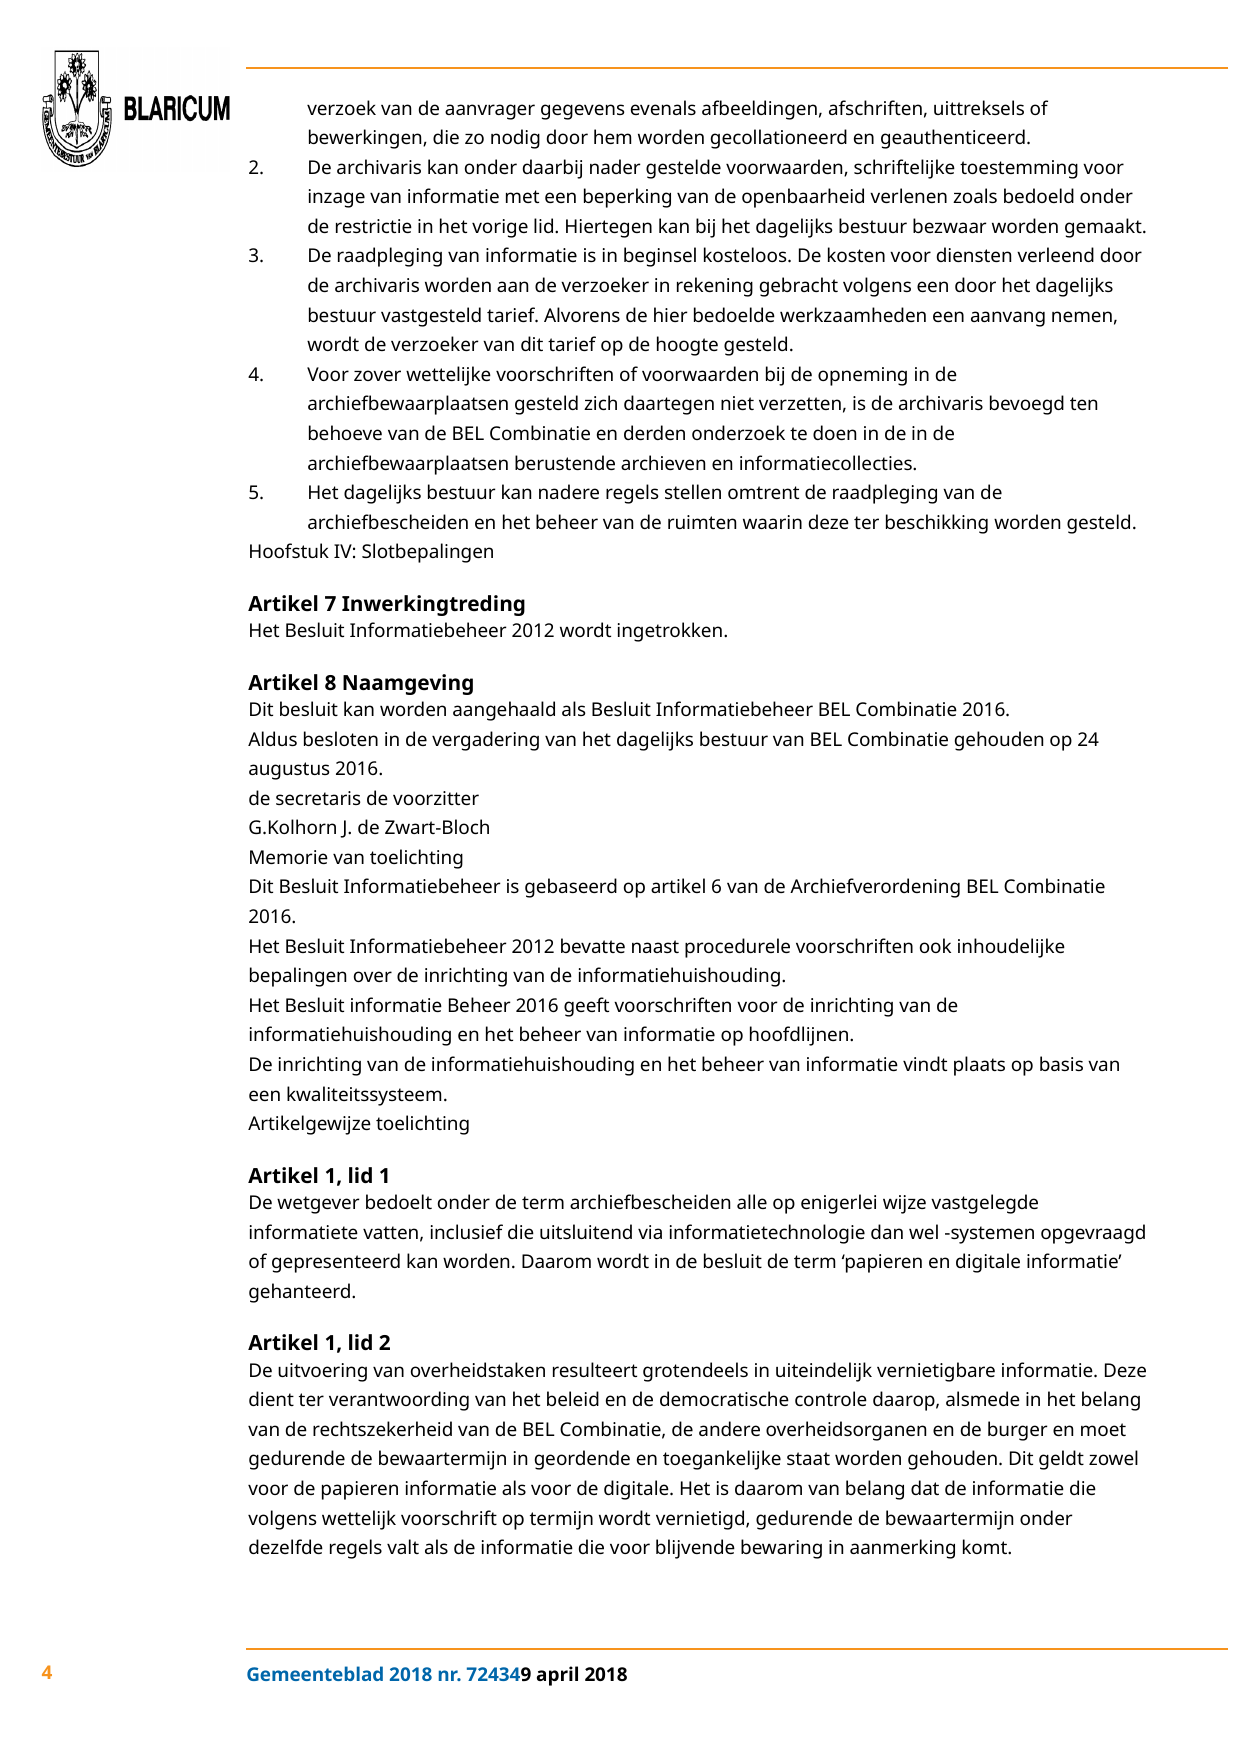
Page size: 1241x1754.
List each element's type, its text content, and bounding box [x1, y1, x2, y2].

text Artikel 1, lid 2 [248, 1328, 1152, 1357]
list Voor zover wettelijke voorschriften of voorwaarden bij de opneming in de archiefbewaarplaatsen gesteld zich daartegen niet verzetten, is de archivaris bevoegd ten behoeve van de BEL Combinatie en derden onderzoek te doen in de in de archiefbewaarplaatsen berustende archieven en informatiecollecties. [248, 361, 1152, 476]
picture [41, 47, 231, 172]
text Artikel 8 Naamgeving [248, 668, 1152, 696]
text De wetgever bedoelt onder de term archiefbescheiden alle op enigerlei wijze vastgelegde informatiete vatten, inclusief die uitsluitend via informatietechnologie dan wel -systemen opgevraagd of gepresenteerd kan worden. Daarom wordt in de besluit de term ‘papieren en digitale informatie’ gehanteerd. [248, 1189, 1152, 1304]
text Het Besluit Informatiebeheer 2012 bevatte naast procedurele voorschriften ook inhoudelijke bepalingen over de inrichting van de informatiehuishouding. [248, 933, 1152, 988]
text Artikel 1, lid 1 [248, 1161, 1152, 1189]
text Artikelgewijze toelichting [248, 1110, 1152, 1136]
text Het Besluit informatie Beheer 2016 geeft voorschriften voor de inrichting van de informatiehuishouding en het beheer van informatie op hoofdlijnen. [248, 992, 1152, 1047]
text Artikel 7 Inwerkingtreding [248, 589, 1152, 617]
text G.Kolhorn J. de Zwart-Bloch [248, 814, 1152, 840]
text de secretaris de voorzitter [248, 785, 1152, 811]
list De raadpleging van informatie is in beginsel kosteloos. De kosten voor diensten verleend door de archivaris worden aan de verzoeker in rekening gebracht volgens een door het dagelijks bestuur vastgesteld tarief. Alvorens de hier bedoelde werkzaamheden een aanvang nemen, wordt de verzoeker van dit tarief op de hoogte gesteld. [248, 243, 1152, 357]
text De uitvoering van overheidstaken resulteert grotendeels in uiteindelijk vernietigbare informatie. Deze dient ter verantwoording van het beleid en de democratische controle daarop, alsmede in het belang van de rechtszekerheid van de BEL Combinatie, de andere overheidsorganen en de burger en moet gedurende de bewaartermijn in geordende en toegankelijke staat worden gehouden. Dit geldt zowel voor de papieren informatie als voor de digitale. Het is daarom van belang dat de informatie die volgens wettelijk voorschrift op termijn wordt vernietigd, gedurende de bewaartermijn onder dezelfde regels valt als de informatie die voor blijvende bewaring in aanmerking komt. [248, 1357, 1152, 1560]
text De inrichting van de informatiehuishouding en het beheer van informatie vindt plaats op basis van een kwaliteitssysteem. [248, 1051, 1152, 1107]
text Dit besluit kan worden aangehaald als Besluit Informatiebeheer BEL Combinatie 2016. [248, 696, 1152, 722]
text Hoofstuk IV: Slotbepalingen [248, 538, 1152, 564]
text Dit Besluit Informatiebeheer is gebaseerd op artikel 6 van de Archiefverordening BEL Combinatie 2016. [248, 874, 1152, 929]
list De archivaris kan onder daarbij nader gestelde voorwaarden, schriftelijke toestemming voor inzage van informatie met een beperking van de openbaarheid verlenen zoals bedoeld onder de restrictie in het vorige lid. Hiertegen kan bij het dagelijks bestuur bezwaar worden gemaakt. [248, 154, 1152, 239]
text Aldus besloten in de vergadering van het dagelijks bestuur van BEL Combinatie gehouden op 24 augustus 2016. [248, 726, 1152, 781]
list verzoek van de aanvrager gegevens evenals afbeeldingen, afschriften, uittreksels of bewerkingen, die zo nodig door hem worden gecollationeerd en geauthenticeerd. [248, 95, 1152, 150]
text Het Besluit Informatiebeheer 2012 wordt ingetrokken. [248, 617, 1152, 643]
text Memorie van toelichting [248, 844, 1152, 870]
list Het dagelijks bestuur kan nadere regels stellen omtrent de raadpleging van de archiefbescheiden en het beheer van de ruimten waarin deze ter beschikking worden gesteld. [248, 479, 1152, 535]
